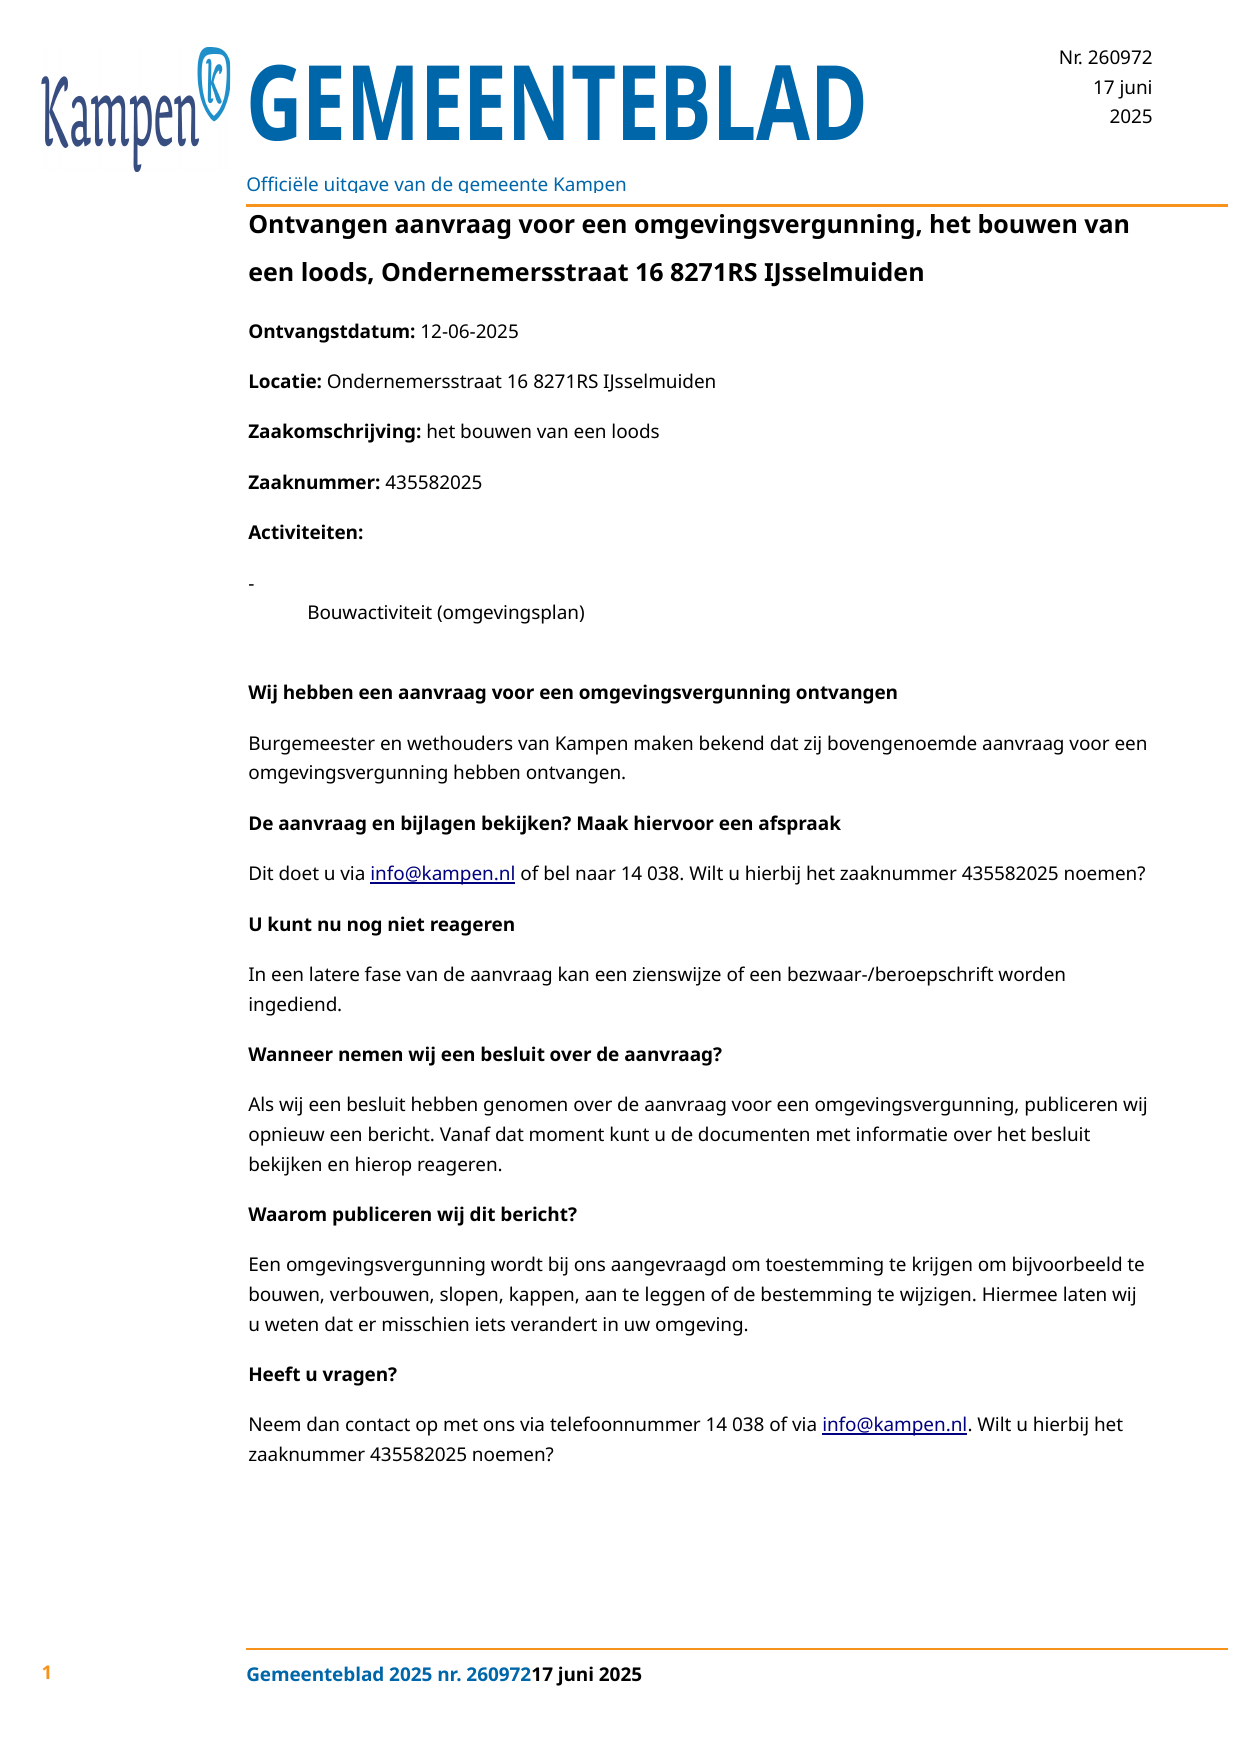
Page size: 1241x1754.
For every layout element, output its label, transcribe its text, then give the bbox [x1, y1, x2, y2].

text Activiteiten: [248, 519, 1152, 545]
text Burgemeester en wethouders van Kampen maken bekend dat zij bovengenoemde aanvraag voor een omgevingsvergunning hebben ontvangen. [248, 730, 1152, 785]
text Waarom publiceren wij dit bericht? [248, 1201, 1152, 1227]
text In een latere fase van de aanvraag kan een zienswijze of een bezwaar-/beroepschrift worden ingediend. [248, 961, 1152, 1017]
text De aanvraag en bijlagen bekijken? Maak hiervoor een afspraak [248, 810, 1152, 836]
text Locatie: Ondernemersstraat 16 8271RS IJsselmuiden [248, 368, 1152, 394]
text Als wij een besluit hebben genomen over de aanvraag voor een omgevingsvergunning, publiceren wij opnieuw een bericht. Vanaf dat moment kunt u de documenten met informatie over het besluit bekijken en hierop reageren. [248, 1092, 1152, 1177]
text Zaakomschrijving: het bouwen van een loods [248, 419, 1152, 444]
list Bouwactiviteit (omgevingsplan) [248, 599, 1152, 625]
picture [41, 47, 231, 172]
text Heeft u vragen? [248, 1361, 1152, 1387]
text U kunt nu nog niet reageren [248, 911, 1152, 937]
text Zaaknummer: 435582025 [248, 469, 1152, 495]
text Dit doet u via info@kampen.nl of bel naar 14 038. Wilt u hierbij het zaaknummer 435582025 noemen? [248, 860, 1152, 886]
text Wij hebben een aanvraag voor een omgevingsvergunning ontvangen [248, 679, 1152, 705]
text Een omgevingsvergunning wordt bij ons aangevraagd om toestemming te krijgen om bijvoorbeeld te bouwen, verbouwen, slopen, kappen, aan te leggen of de bestemming te wijzigen. Hiermee laten wij u weten dat er misschien iets verandert in uw omgeving. [248, 1252, 1152, 1337]
text Ontvangstdatum: 12-06-2025 [248, 318, 1152, 344]
text Wanneer nemen wij een besluit over de aanvraag? [248, 1041, 1152, 1067]
text Ontvangen aanvraag voor een omgevingsvergunning, het bouwen van een loods, Ondernemersstraat 16 8271RS IJsselmuiden [248, 207, 1152, 288]
text Neem dan contact op met ons via telefoonnummer 14 038 of via info@kampen.nl. Wilt u hierbij het zaaknummer 435582025 noemen? [248, 1412, 1152, 1467]
